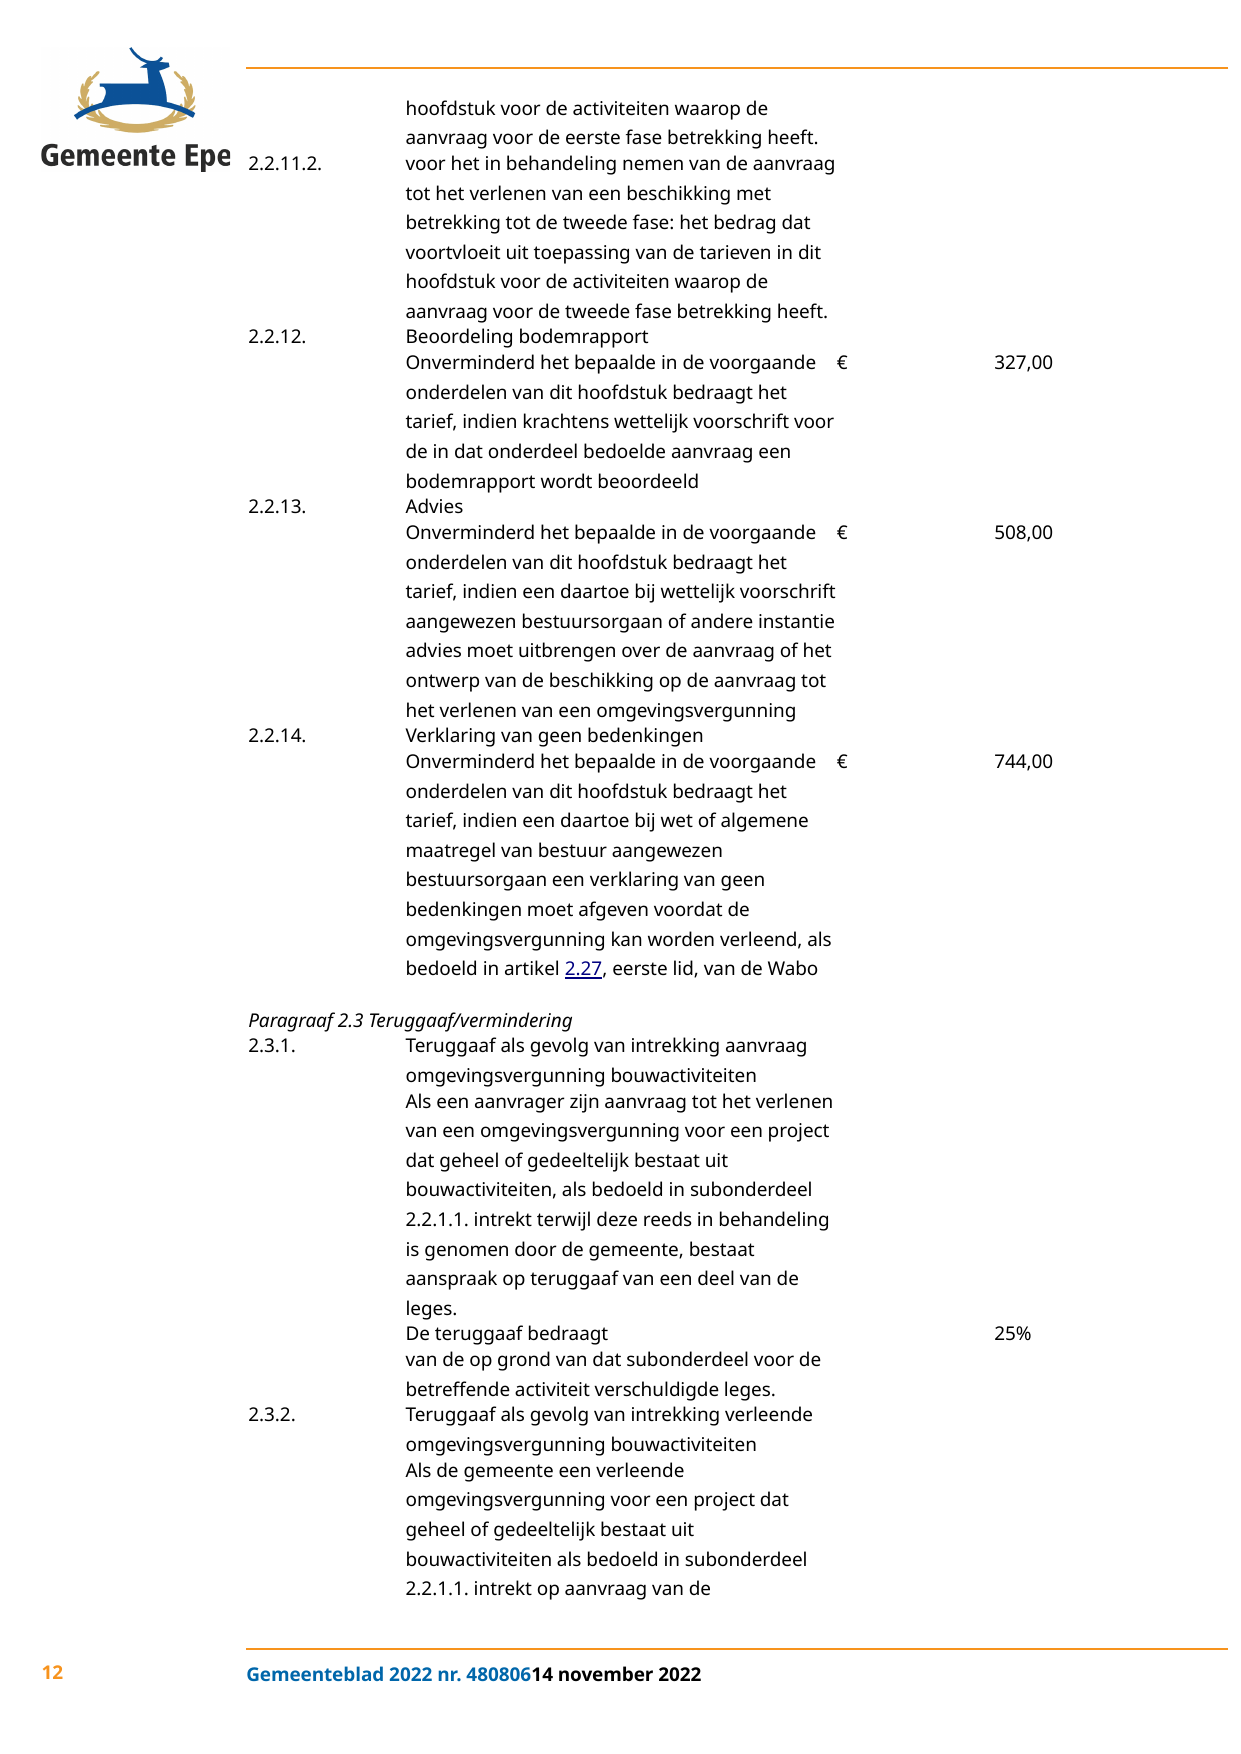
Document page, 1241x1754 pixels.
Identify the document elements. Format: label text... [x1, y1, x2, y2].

table_cell [994, 981, 1152, 1007]
table_cell [248, 1321, 405, 1346]
table_cell Verklaring van geen bedenkingen [405, 723, 837, 748]
table_cell 508,00 [994, 519, 1152, 722]
table_cell Beoordeling bodemrapport [405, 324, 837, 349]
table_cell [837, 95, 994, 150]
table_cell [994, 150, 1152, 324]
table_cell [837, 981, 994, 1007]
table_cell voor het in behandeling nemen van de aanvraag tot het verlenen van een beschikking met betrekking tot de tweede fase: het bedrag dat voortvloeit uit toepassing van de tarieven in dit hoofdstuk voor de activiteiten waarop de aanvraag voor de tweede fase betrekking heeft. [405, 150, 837, 324]
table_cell 2.2.13. [248, 494, 405, 519]
table_cell € [837, 748, 994, 981]
table_cell [248, 1088, 405, 1321]
table_cell 2.3.2. [248, 1402, 405, 1457]
table_cell [837, 1321, 994, 1346]
table_cell [994, 494, 1152, 519]
table_cell [248, 1457, 405, 1601]
table_cell van de op grond van dat subonderdeel voor de betreffende activiteit verschuldigde leges. [405, 1346, 837, 1402]
table_cell Teruggaaf als gevolg van intrekking verleende omgevingsvergunning bouwactiviteiten [405, 1402, 837, 1457]
table_cell [837, 1402, 994, 1457]
table_cell Advies [405, 494, 837, 519]
table_cell 744,00 [994, 748, 1152, 981]
table_cell Onverminderd het bepaalde in de voorgaande onderdelen van dit hoofdstuk bedraagt het tarief, indien krachtens wettelijk voorschrift voor de in dat onderdeel bedoelde aanvraag een bodemrapport wordt beoordeeld [405, 350, 837, 493]
table_cell [837, 150, 994, 324]
table_cell [994, 324, 1152, 349]
table_cell [837, 1088, 994, 1321]
table_cell [994, 1088, 1152, 1321]
table_cell [994, 1033, 1152, 1088]
table_cell Als een aanvrager zijn aanvraag tot het verlenen van een omgevingsvergunning voor een project dat geheel of gedeeltelijk bestaat uit bouwactiviteiten, als bedoeld in subonderdeel 2.2.1.1. intrekt terwijl deze reeds in behandeling is genomen door de gemeente, bestaat aanspraak op teruggaaf van een deel van de leges. [405, 1088, 837, 1321]
table_cell Onverminderd het bepaalde in de voorgaande onderdelen van dit hoofdstuk bedraagt het tarief, indien een daartoe bij wettelijk voorschrift aangewezen bestuursorgaan of andere instantie advies moet uitbrengen over de aanvraag of het ontwerp van de beschikking op de aanvraag tot het verlenen van een omgevingsvergunning [405, 519, 837, 722]
table_cell 327,00 [994, 350, 1152, 493]
table_cell [248, 350, 405, 493]
table_cell [837, 723, 994, 748]
table_cell Paragraaf 2.3 Teruggaaf/vermindering [248, 1007, 1152, 1032]
table_cell € [837, 350, 994, 493]
table_cell [994, 1402, 1152, 1457]
table_cell 2.2.12. [248, 324, 405, 349]
picture [41, 47, 231, 172]
table_cell hoofdstuk voor de activiteiten waarop de aanvraag voor de eerste fase betrekking heeft. [405, 95, 837, 150]
table_cell [837, 1346, 994, 1402]
table_cell 2.3.1. [248, 1033, 405, 1088]
table_cell [248, 1346, 405, 1402]
table_cell [248, 519, 405, 722]
table_cell [837, 1033, 994, 1088]
table_cell [248, 748, 405, 981]
table_cell [994, 1457, 1152, 1601]
table_cell 25% [994, 1321, 1152, 1346]
table_cell 2.2.14. [248, 723, 405, 748]
table_cell € [837, 519, 994, 722]
table_cell Als de gemeente een verleende omgevingsvergunning voor een project dat geheel of gedeeltelijk bestaat uit bouwactiviteiten als bedoeld in subonderdeel 2.2.1.1. intrekt op aanvraag van de [405, 1457, 837, 1601]
table_cell [994, 95, 1152, 150]
table_cell Onverminderd het bepaalde in de voorgaande onderdelen van dit hoofdstuk bedraagt het tarief, indien een daartoe bij wet of algemene maatregel van bestuur aangewezen bestuursorgaan een verklaring van geen bedenkingen moet afgeven voordat de omgevingsvergunning kan worden verleend, als bedoeld in artikel 2.27, eerste lid, van de Wabo [405, 748, 837, 981]
table_cell [837, 494, 994, 519]
table_cell De teruggaaf bedraagt [405, 1321, 837, 1346]
table_cell [248, 981, 405, 1007]
table_cell [405, 981, 837, 1007]
table_cell [837, 324, 994, 349]
table_cell 2.2.11.2. [248, 150, 405, 324]
table_cell [837, 1457, 994, 1601]
table_cell Teruggaaf als gevolg van intrekking aanvraag omgevingsvergunning bouwactiviteiten [405, 1033, 837, 1088]
table_cell [994, 1346, 1152, 1402]
table_cell [994, 723, 1152, 748]
table_cell [248, 95, 405, 150]
